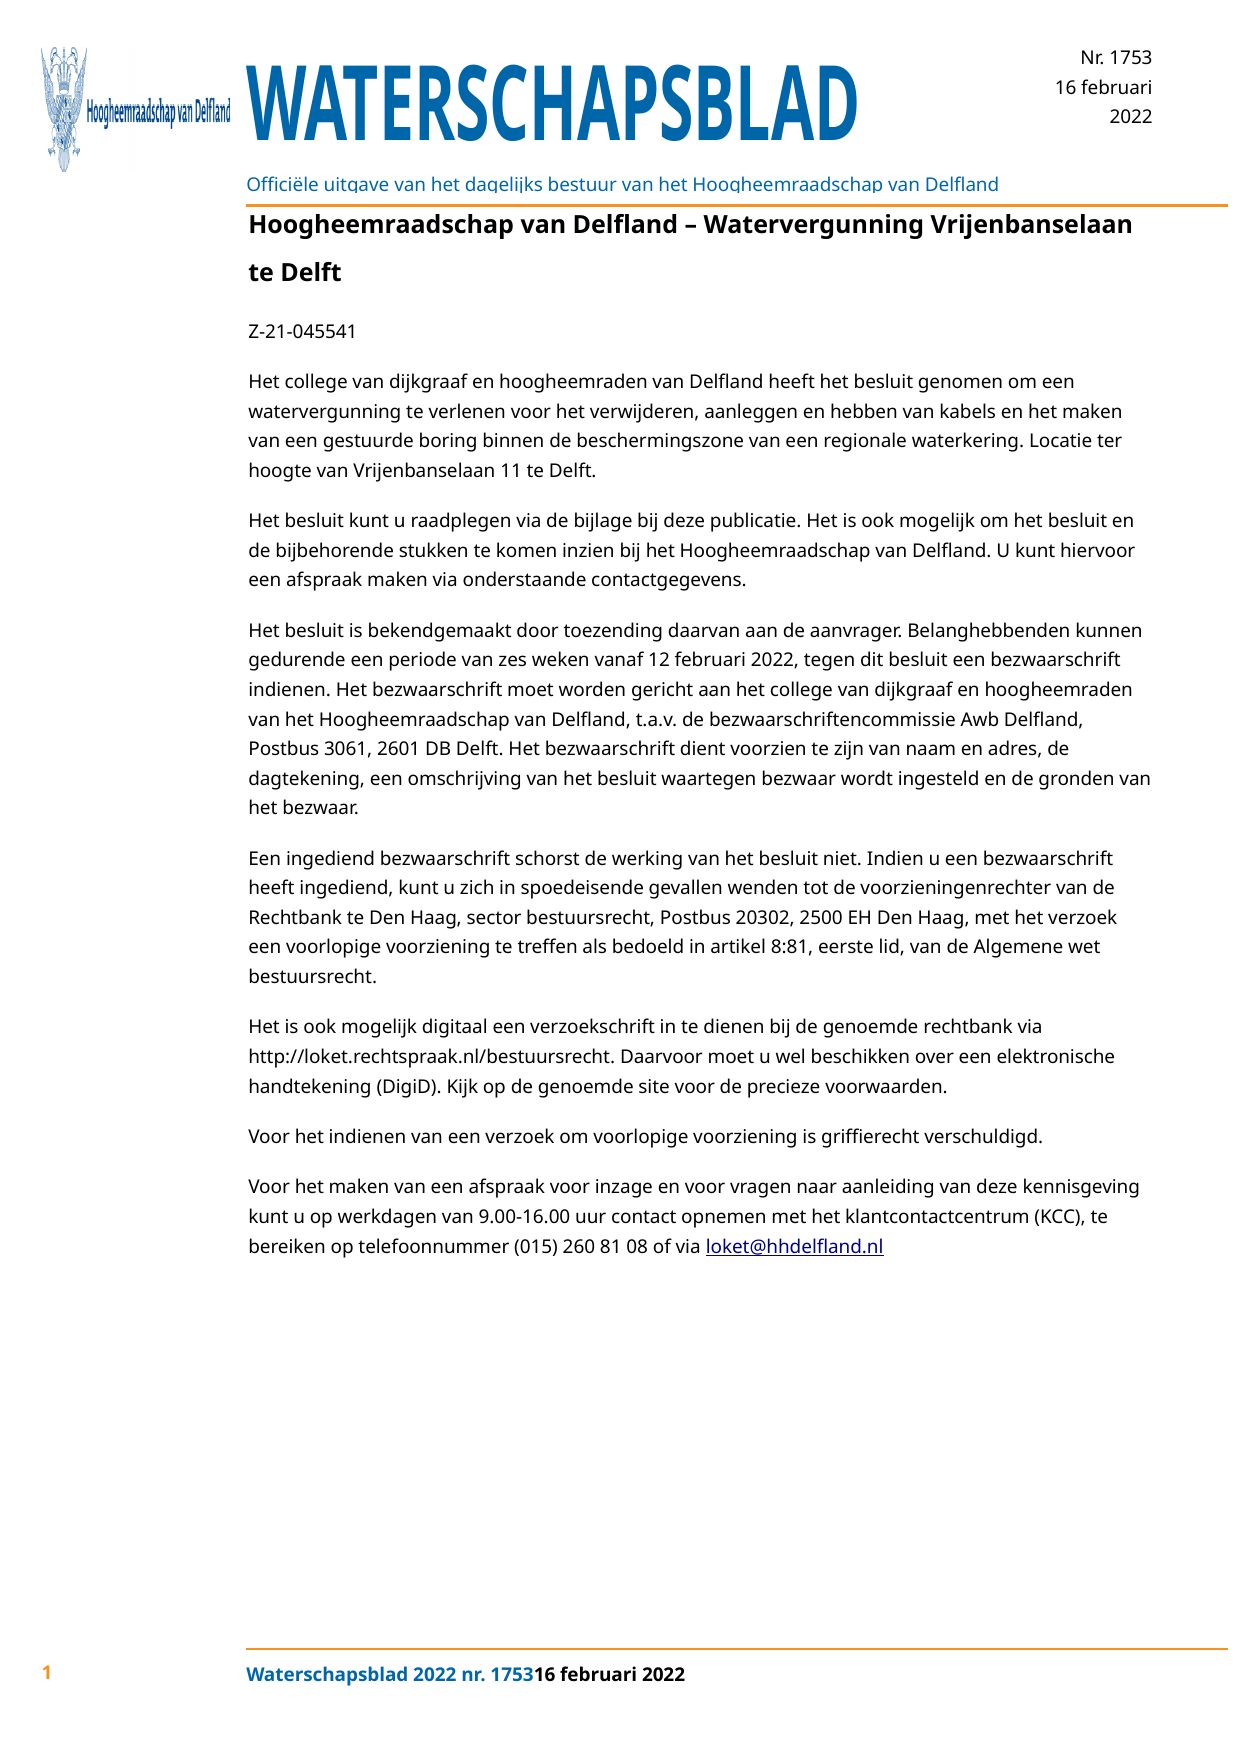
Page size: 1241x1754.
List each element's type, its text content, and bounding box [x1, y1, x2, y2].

text Het college van dijkgraaf en hoogheemraden van Delfland heeft het besluit genomen om een watervergunning te verlenen voor het verwijderen, aanleggen en hebben van kabels en het maken van een gestuurde boring binnen de beschermingszone van een regionale waterkering. Locatie ter hoogte van Vrijenbanselaan 11 te Delft. [248, 368, 1152, 483]
text Voor het maken van een afspraak voor inzage en voor vragen naar aanleiding van deze kennisgeving kunt u op werkdagen van 9.00-16.00 uur contact opnemen met het klantcontactcentrum (KCC), te bereiken op telefoonnummer (015) 260 81 08 of via loket@hhdelfland.nl [248, 1174, 1152, 1259]
text Het besluit kunt u raadplegen via de bijlage bij deze publicatie. Het is ook mogelijk om het besluit en de bijbehorende stukken te komen inzien bij het Hoogheemraadschap van Delfland. U kunt hiervoor een afspraak maken via onderstaande contactgegevens. [248, 507, 1152, 592]
text Z-21-045541 [248, 318, 1152, 344]
text Voor het indienen van een verzoek om voorlopige voorziening is griffierecht verschuldigd. [248, 1123, 1152, 1149]
picture [41, 47, 231, 172]
text Een ingediend bezwaarschrift schorst de werking van het besluit niet. Indien u een bezwaarschrift heeft ingediend, kunt u zich in spoedeisende gevallen wenden tot de voorzieningenrechter van de Rechtbank te Den Haag, sector bestuursrecht, Postbus 20302, 2500 EH Den Haag, met het verzoek een voorlopige voorziening te treffen als bedoeld in artikel 8:81, eerste lid, van de Algemene wet bestuursrecht. [248, 845, 1152, 989]
text Hoogheemraadschap van Delfland – Watervergunning Vrijenbanselaan te Delft [248, 207, 1152, 288]
text Het is ook mogelijk digitaal een verzoekschrift in te dienen bij de genoemde rechtbank via http://loket.rechtspraak.nl/bestuursrecht. Daarvoor moet u wel beschikken over een elektronische handtekening (DigiD). Kijk op de genoemde site voor de precieze voorwaarden. [248, 1014, 1152, 1099]
text Het besluit is bekendgemaakt door toezending daarvan aan de aanvrager. Belanghebbenden kunnen gedurende een periode van zes weken vanaf 12 februari 2022, tegen dit besluit een bezwaarschrift indienen. Het bezwaarschrift moet worden gericht aan het college van dijkgraaf en hoogheemraden van het Hoogheemraadschap van Delfland, t.a.v. de bezwaarschriftencommissie Awb Delfland, Postbus 3061, 2601 DB Delft. Het bezwaarschrift dient voorzien te zijn van naam en adres, de dagtekening, een omschrijving van het besluit waartegen bezwaar wordt ingesteld en de gronden van het bezwaar. [248, 617, 1152, 820]
